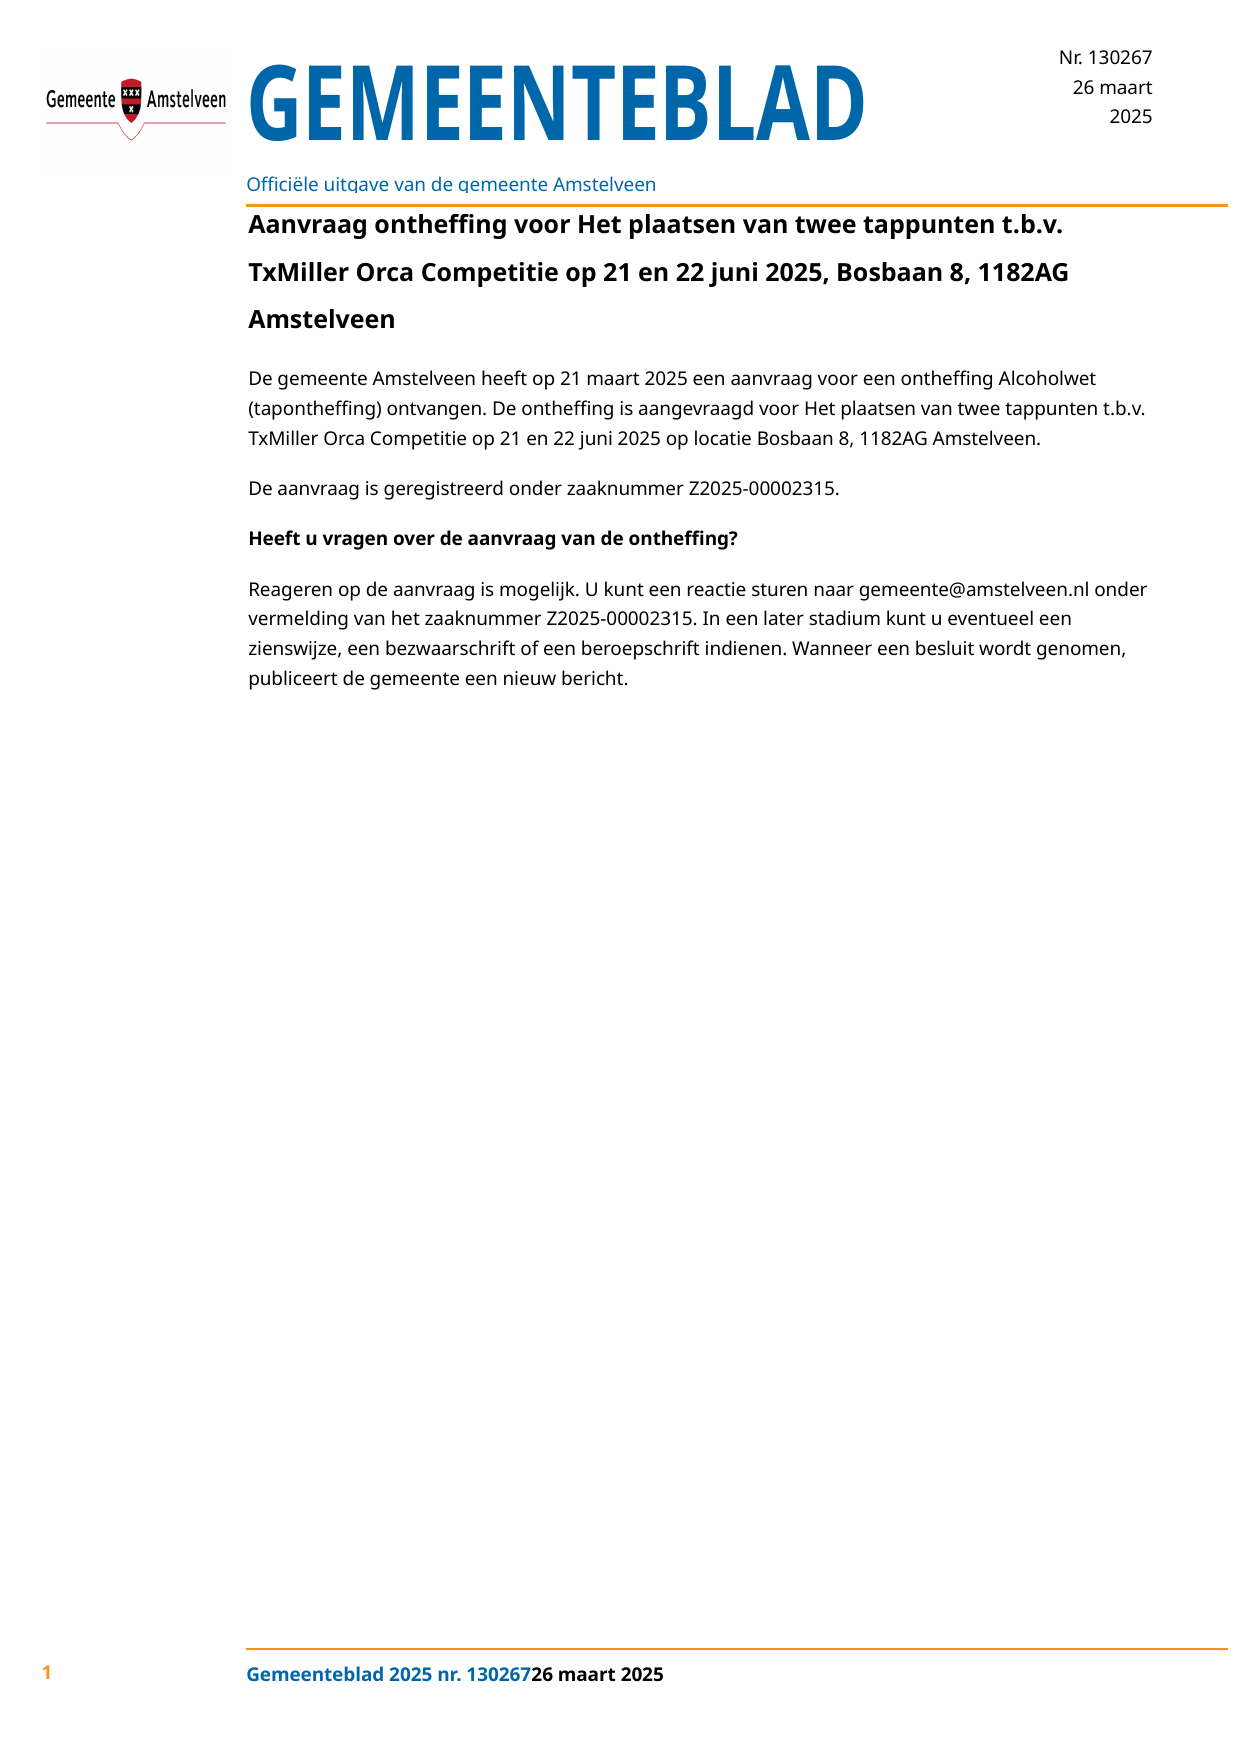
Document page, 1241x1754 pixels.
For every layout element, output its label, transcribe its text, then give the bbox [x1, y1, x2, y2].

text Aanvraag ontheffing voor Het plaatsen van twee tappunten t.b.v. TxMiller Orca Competitie op 21 en 22 juni 2025, Bosbaan 8, 1182AG Amstelveen [248, 207, 1152, 336]
text Reageren op de aanvraag is mogelijk. U kunt een reactie sturen naar gemeente@amstelveen.nl onder vermelding van het zaaknummer Z2025-00002315. In een later stadium kunt u eventueel een zienswijze, een bezwaarschrift of een beroepschrift indienen. Wanneer een besluit wordt genomen, publiceert de gemeente een nieuw bericht. [248, 576, 1152, 690]
picture [41, 47, 231, 172]
text Heeft u vragen over de aanvraag van de ontheffing? [248, 526, 1152, 551]
text De aanvraag is geregistreerd onder zaaknummer Z2025-00002315. [248, 475, 1152, 501]
text De gemeente Amstelveen heeft op 21 maart 2025 een aanvraag voor een ontheffing Alcoholwet (tapontheffing) ontvangen. De ontheffing is aangevraagd voor Het plaatsen van twee tappunten t.b.v. TxMiller Orca Competitie op 21 en 22 juni 2025 op locatie Bosbaan 8, 1182AG Amstelveen. [248, 366, 1152, 450]
